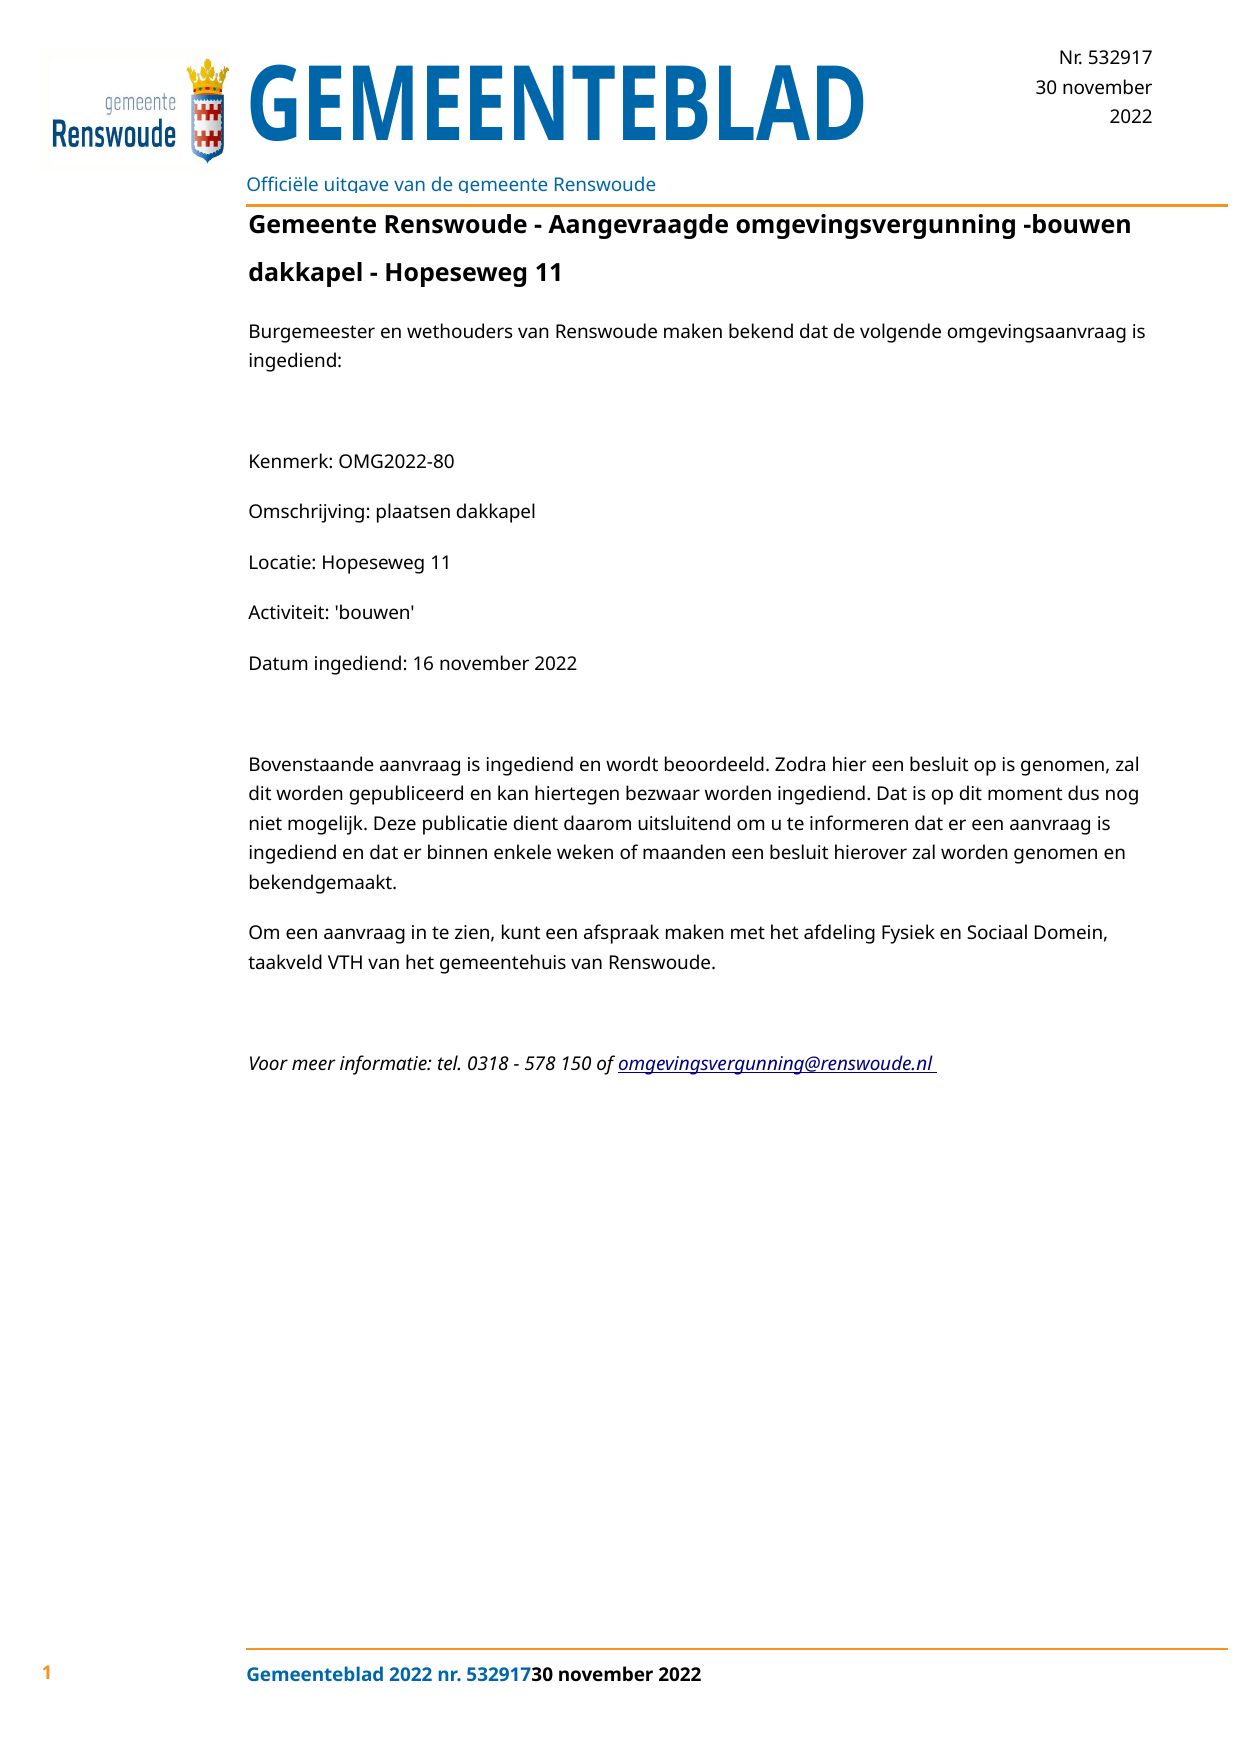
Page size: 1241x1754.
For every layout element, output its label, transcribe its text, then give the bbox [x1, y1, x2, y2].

text Locatie: Hopeseweg 11 [248, 549, 1152, 575]
text Kenmerk: OMG2022-80 [248, 448, 1152, 474]
text Omschrijving: plaatsen dakkapel [248, 499, 1152, 524]
text Voor meer informatie: tel. 0318 - 578 150 of omgevingsvergunning@renswoude.nl [248, 1050, 1152, 1076]
picture [41, 47, 231, 172]
text Burgemeester en wethouders van Renswoude maken bekend dat de volgende omgevingsaanvraag is ingediend: [248, 318, 1152, 373]
text Gemeente Renswoude - Aangevraagde omgevingsvergunning -bouwen dakkapel - Hopeseweg 11 [248, 207, 1152, 288]
text Activiteit: 'bouwen' [248, 599, 1152, 625]
text Datum ingediend: 16 november 2022 [248, 650, 1152, 676]
text Om een aanvraag in te zien, kunt een afspraak maken met het afdeling Fysiek en Sociaal Domein, taakveld VTH van het gemeentehuis van Renswoude. [248, 919, 1152, 975]
text Bovenstaande aanvraag is ingediend en wordt beoordeeld. Zodra hier een besluit op is genomen, zal dit worden gepubliceerd en kan hiertegen bezwaar worden ingediend. Dat is op dit moment dus nog niet mogelijk. Deze publicatie dient daarom uitsluitend om u te informeren dat er een aanvraag is ingediend en dat er binnen enkele weken of maanden een besluit hierover zal worden genomen en bekendgemaakt. [248, 751, 1152, 895]
